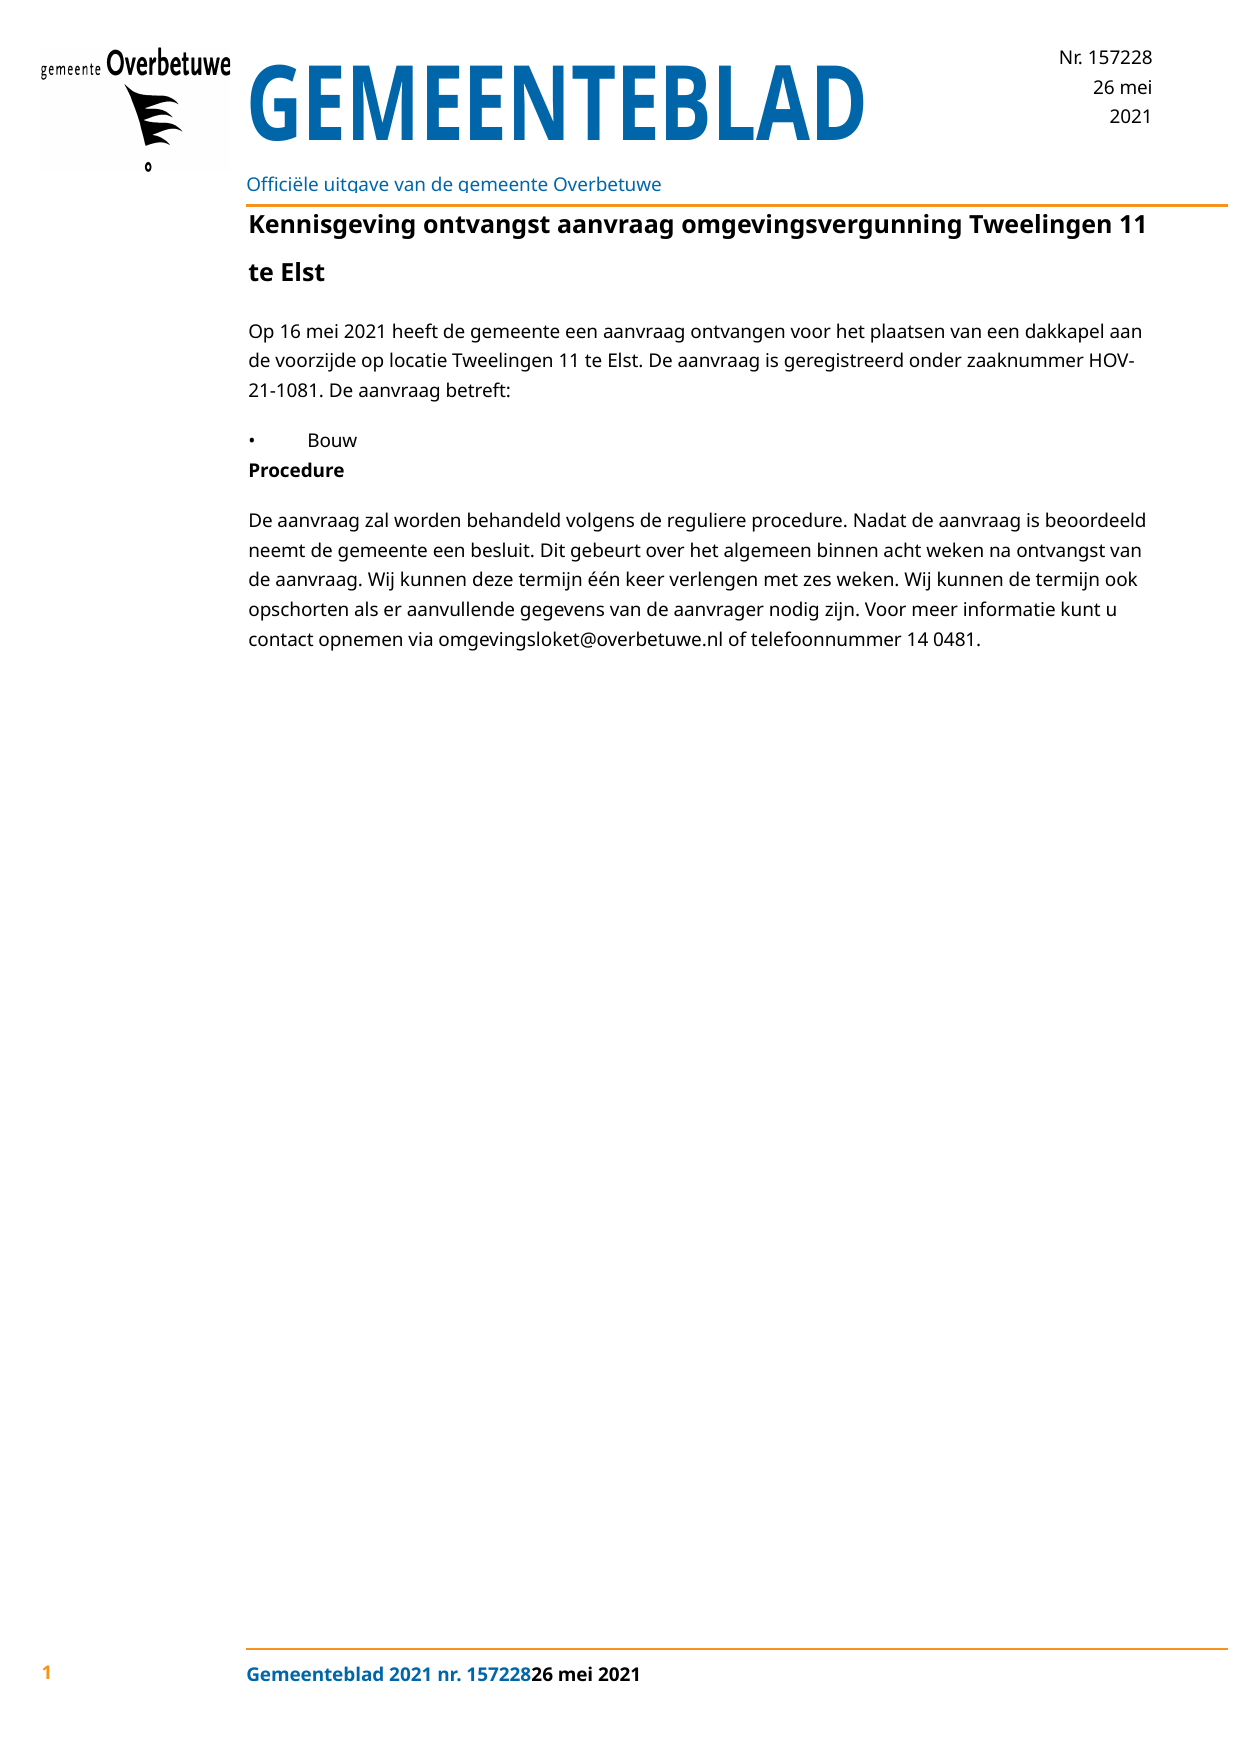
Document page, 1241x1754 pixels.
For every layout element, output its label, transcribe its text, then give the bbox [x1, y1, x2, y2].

text Op 16 mei 2021 heeft de gemeente een aanvraag ontvangen voor het plaatsen van een dakkapel aan de voorzijde op locatie Tweelingen 11 te Elst. De aanvraag is geregistreerd onder zaaknummer HOV-21-1081. De aanvraag betreft: [248, 318, 1152, 403]
picture [41, 47, 231, 172]
list Bouw [248, 427, 1152, 453]
text Kennisgeving ontvangst aanvraag omgevingsvergunning Tweelingen 11 te Elst [248, 207, 1152, 288]
text De aanvraag zal worden behandeld volgens de reguliere procedure. Nadat de aanvraag is beoordeeld neemt de gemeente een besluit. Dit gebeurt over het algemeen binnen acht weken na ontvangst van de aanvraag. Wij kunnen deze termijn één keer verlengen met zes weken. Wij kunnen de termijn ook opschorten als er aanvullende gegevens van de aanvrager nodig zijn. Voor meer informatie kunt u contact opnemen via omgevingsloket@overbetuwe.nl of telefoonnummer 14 0481. [248, 507, 1152, 652]
text Procedure [248, 457, 1152, 483]
